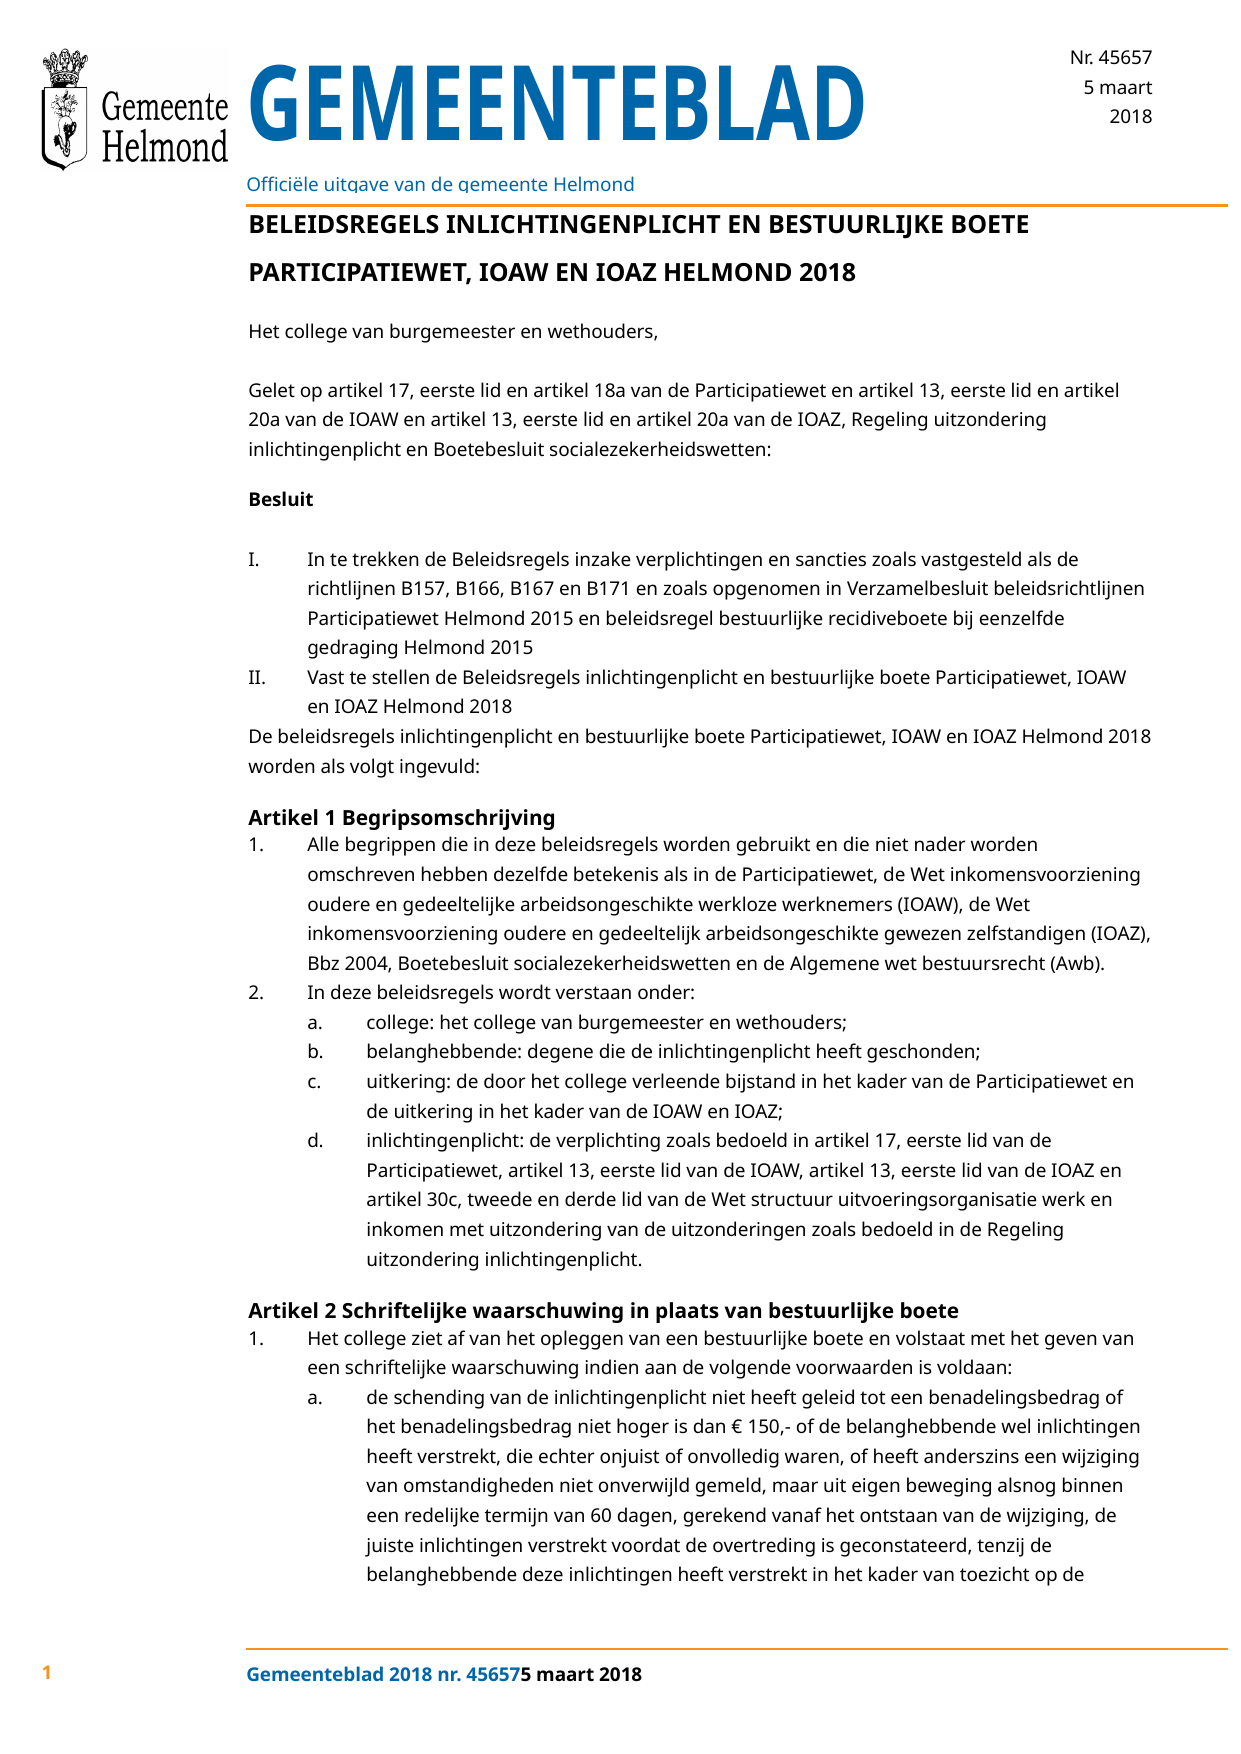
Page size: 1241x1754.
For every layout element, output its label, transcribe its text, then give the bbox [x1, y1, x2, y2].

text Het college van burgemeester en wethouders, [248, 318, 1152, 344]
list Alle begrippen die in deze beleidsregels worden gebruikt en die niet nader worden omschreven hebben dezelfde betekenis als in de Participatiewet, de Wet inkomensvoorziening oudere en gedeeltelijke arbeidsongeschikte werkloze werknemers (IOAW), de Wet inkomensvoorziening oudere en gedeeltelijk arbeidsongeschikte gewezen zelfstandigen (IOAZ), Bbz 2004, Boetebesluit socialezekerheidswetten en de Algemene wet bestuursrecht (Awb). [248, 832, 1152, 976]
list inlichtingenplicht: de verplichting zoals bedoeld in artikel 17, eerste lid van de Participatiewet, artikel 13, eerste lid van de IOAW, artikel 13, eerste lid van de IOAZ en artikel 30c, tweede en derde lid van de Wet structuur uitvoeringsorganisatie werk en inkomen met uitzondering van de uitzonderingen zoals bedoeld in de Regeling uitzondering inlichtingenplicht. [307, 1127, 1152, 1272]
picture [41, 47, 231, 172]
text Artikel 1 Begripsomschrijving [248, 803, 1152, 832]
list Het college ziet af van het opleggen van een bestuurlijke boete en volstaat met het geven van een schriftelijke waarschuwing indien aan de volgende voorwaarden is voldaan: [248, 1325, 1152, 1380]
text Artikel 2 Schriftelijke waarschuwing in plaats van bestuurlijke boete [248, 1296, 1152, 1325]
list uitkering: de door het college verleende bijstand in het kader van de Participatiewet en de uitkering in het kader van de IOAW en IOAZ; [307, 1068, 1152, 1124]
list Vast te stellen de Beleidsregels inlichtingenplicht en bestuurlijke boete Participatiewet, IOAW en IOAZ Helmond 2018 [248, 664, 1152, 719]
text De beleidsregels inlichtingenplicht en bestuurlijke boete Participatiewet, IOAW en IOAZ Helmond 2018 worden als volgt ingevuld: [248, 723, 1152, 778]
list In te trekken de Beleidsregels inzake verplichtingen en sancties zoals vastgesteld als de richtlijnen B157, B166, B167 en B171 en zoals opgenomen in Verzamelbesluit beleidsrichtlijnen Participatiewet Helmond 2015 en beleidsregel bestuurlijke recidiveboete bij eenzelfde gedraging Helmond 2015 [248, 546, 1152, 660]
text Gelet op artikel 17, eerste lid en artikel 18a van de Participatiewet en artikel 13, eerste lid en artikel 20a van de IOAW en artikel 13, eerste lid en artikel 20a van de IOAZ, Regeling uitzondering inlichtingenplicht en Boetebesluit socialezekerheidswetten: [248, 377, 1152, 462]
list college: het college van burgemeester en wethouders; [307, 1009, 1152, 1035]
list In deze beleidsregels wordt verstaan onder: [248, 979, 1152, 1005]
list belanghebbende: degene die de inlichtingenplicht heeft geschonden; [307, 1039, 1152, 1064]
text BELEIDSREGELS INLICHTINGENPLICHT EN BESTUURLIJKE BOETE PARTICIPATIEWET, IOAW EN IOAZ HELMOND 2018 [248, 207, 1152, 288]
list de schending van de inlichtingenplicht niet heeft geleid tot een benadelingsbedrag of het benadelingsbedrag niet hoger is dan € 150,- of de belanghebbende wel inlichtingen heeft verstrekt, die echter onjuist of onvolledig waren, of heeft anderszins een wijziging van omstandigheden niet onverwijld gemeld, maar uit eigen beweging alsnog binnen een redelijke termijn van 60 dagen, gerekend vanaf het ontstaan van de wijziging, de juiste inlichtingen verstrekt voordat de overtreding is geconstateerd, tenzij de belanghebbende deze inlichtingen heeft verstrekt in het kader van toezicht op de [307, 1384, 1152, 1587]
text Besluit [248, 487, 1152, 512]
